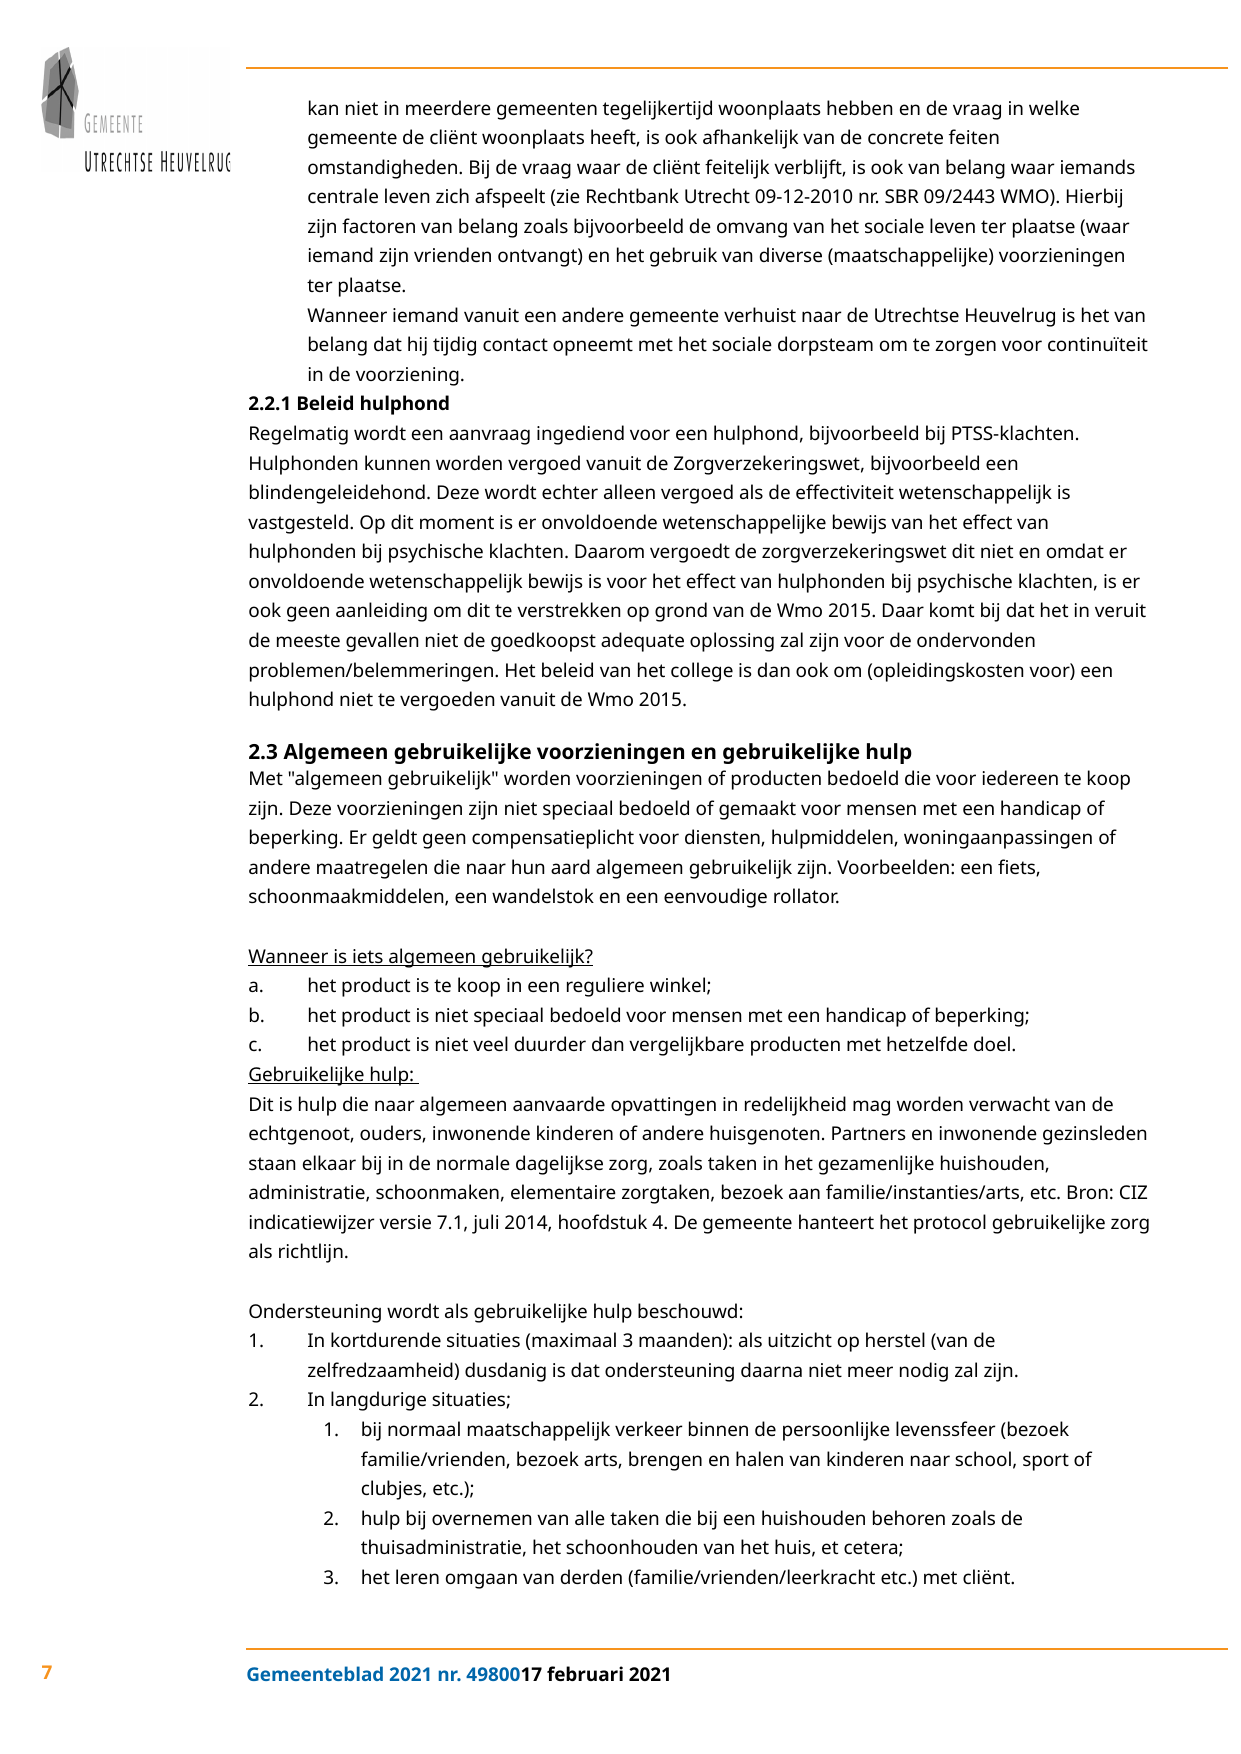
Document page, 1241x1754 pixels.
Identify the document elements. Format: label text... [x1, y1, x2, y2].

text Regelmatig wordt een aanvraag ingediend voor een hulphond, bijvoorbeeld bij PTSS-klachten. Hulphonden kunnen worden vergoed vanuit de Zorgverzekeringswet, bijvoorbeeld een blindengeleidehond. Deze wordt echter alleen vergoed als de effectiviteit wetenschappelijk is vastgesteld. Op dit moment is er onvoldoende wetenschappelijke bewijs van het effect van hulphonden bij psychische klachten. Daarom vergoedt de zorgverzekeringswet dit niet en omdat er onvoldoende wetenschappelijk bewijs is voor het effect van hulphonden bij psychische klachten, is er ook geen aanleiding om dit te verstrekken op grond van de Wmo 2015. Daar komt bij dat het in veruit de meeste gevallen niet de goedkoopst adequate oplossing zal zijn voor de ondervonden problemen/belemmeringen. Het beleid van het college is dan ook om (opleidingskosten voor) een hulphond niet te vergoeden vanuit de Wmo 2015. [248, 420, 1152, 712]
list bij normaal maatschappelijk verkeer binnen de persoonlijke levenssfeer (bezoek familie/vrienden, bezoek arts, brengen en halen van kinderen naar school, sport of clubjes, etc.); [323, 1416, 1152, 1501]
text 2.2.1 Beleid hulphond [248, 391, 1152, 416]
text Wanneer is iets algemeen gebruikelijk? [248, 943, 1152, 968]
list Wanneer iemand vanuit een andere gemeente verhuist naar de Utrechtse Heuvelrug is het van belang dat hij tijdig contact opneemt met het sociale dorpsteam om te zorgen voor continuïteit in de voorziening. [248, 302, 1152, 387]
list hulp bij overnemen van alle taken die bij een huishouden behoren zoals de thuisadministratie, het schoonhouden van het huis, et cetera; [323, 1505, 1152, 1560]
list het product is niet speciaal bedoeld voor mensen met een handicap of beperking; [248, 1002, 1152, 1028]
list het product is te koop in een reguliere winkel; [248, 972, 1152, 998]
list In langdurige situaties; [248, 1387, 1152, 1412]
text 2.3 Algemeen gebruikelijke voorzieningen en gebruikelijke hulp [248, 737, 1152, 765]
text Ondersteuning wordt als gebruikelijke hulp beschouwd: [248, 1298, 1152, 1323]
list In kortdurende situaties (maximaal 3 maanden): als uitzicht op herstel (van de zelfredzaamheid) dusdanig is dat ondersteuning daarna niet meer nodig zal zijn. [248, 1327, 1152, 1383]
text Gebruikelijke hulp: [248, 1061, 1152, 1087]
list het product is niet veel duurder dan vergelijkbare producten met hetzelfde doel. [248, 1032, 1152, 1057]
list het leren omgaan van derden (familie/vrienden/leerkracht etc.) met cliënt. [323, 1564, 1152, 1590]
picture [41, 47, 231, 172]
text Met "algemeen gebruikelijk" worden voorzieningen of producten bedoeld die voor iedereen te koop zijn. Deze voorzieningen zijn niet speciaal bedoeld of gemaakt voor mensen met een handicap of beperking. Er geldt geen compensatieplicht voor diensten, hulpmiddelen, woningaanpassingen of andere maatregelen die naar hun aard algemeen gebruikelijk zijn. Voorbeelden: een fiets, schoonmaakmiddelen, een wandelstok en een eenvoudige rollator. [248, 765, 1152, 909]
list kan niet in meerdere gemeenten tegelijkertijd woonplaats hebben en de vraag in welke gemeente de cliënt woonplaats heeft, is ook afhankelijk van de concrete feiten omstandigheden. Bij de vraag waar de cliënt feitelijk verblijft, is ook van belang waar iemands centrale leven zich afspeelt (zie Rechtbank Utrecht 09-12-2010 nr. SBR 09/2443 WMO). Hierbij zijn factoren van belang zoals bijvoorbeeld de omvang van het sociale leven ter plaatse (waar iemand zijn vrienden ontvangt) en het gebruik van diverse (maatschappelijke) voorzieningen ter plaatse. [248, 95, 1152, 298]
text Dit is hulp die naar algemeen aanvaarde opvattingen in redelijkheid mag worden verwacht van de echtgenoot, ouders, inwonende kinderen of andere huisgenoten. Partners en inwonende gezinsleden staan elkaar bij in de normale dagelijkse zorg, zoals taken in het gezamenlijke huishouden, administratie, schoonmaken, elementaire zorgtaken, bezoek aan familie/instanties/arts, etc. Bron: CIZ indicatiewijzer versie 7.1, juli 2014, hoofdstuk 4. De gemeente hanteert het protocol gebruikelijke zorg als richtlijn. [248, 1091, 1152, 1264]
